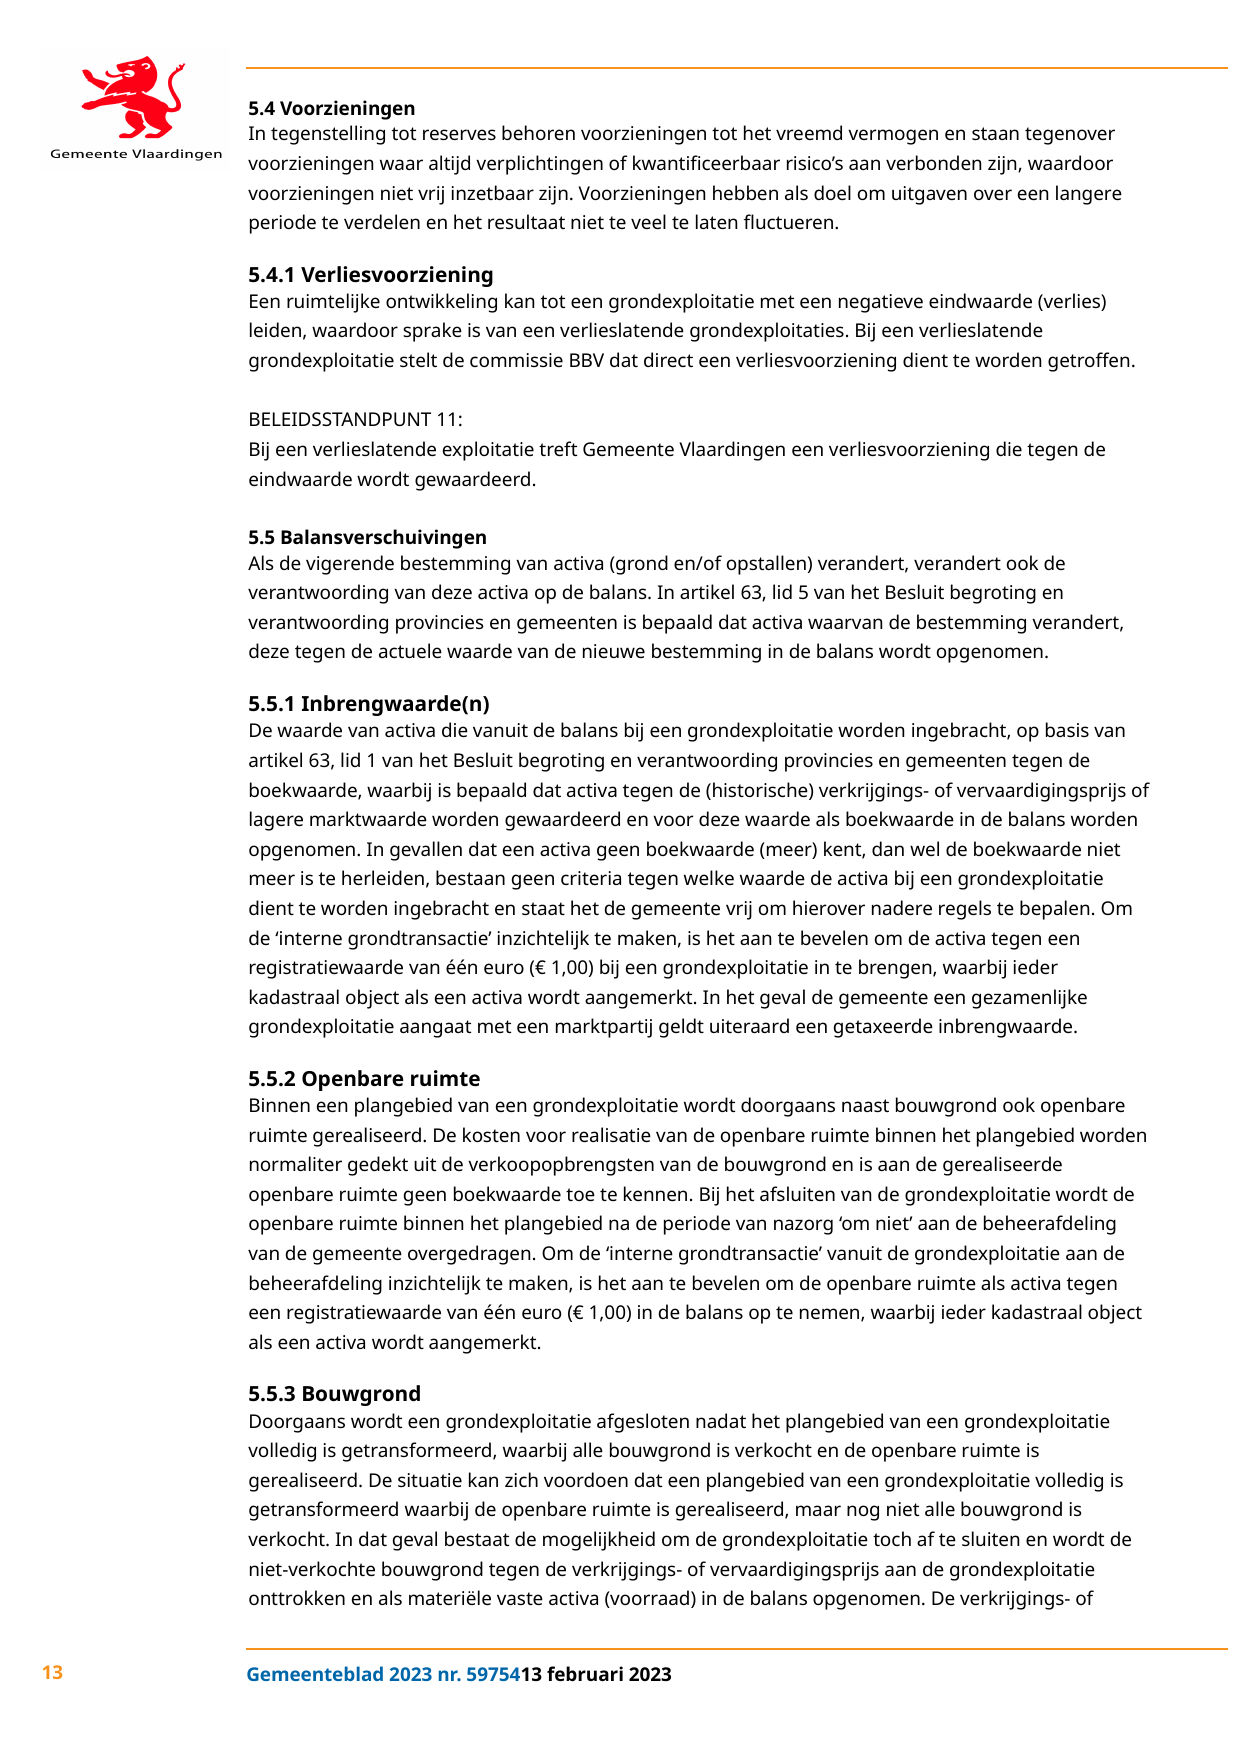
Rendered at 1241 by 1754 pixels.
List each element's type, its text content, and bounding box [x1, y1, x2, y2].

text Binnen een plangebied van een grondexploitatie wordt doorgaans naast bouwgrond ook openbare ruimte gerealiseerd. De kosten voor realisatie van de openbare ruimte binnen het plangebied worden normaliter gedekt uit de verkoopopbrengsten van de bouwgrond en is aan de gerealiseerde openbare ruimte geen boekwaarde toe te kennen. Bij het afsluiten van de grondexploitatie wordt de openbare ruimte binnen het plangebied na de periode van nazorg ‘om niet’ aan de beheerafdeling van de gemeente overgedragen. Om de ‘interne grondtransactie’ vanuit de grondexploitatie aan de beheerafdeling inzichtelijk te maken, is het aan te bevelen om de openbare ruimte als activa tegen een registratiewaarde van één euro (€ 1,00) in de balans op te nemen, waarbij ieder kadastraal object als een activa wordt aangemerkt. [248, 1092, 1152, 1355]
text 5.5.1 Inbrengwaarde(n) [248, 689, 1152, 718]
table_header BELEIDSSTANDPUNT 11: Bij een verlieslatende exploitatie treft Gemeente Vlaardingen een verliesvoorziening die tegen de eindwaarde wordt gewaardeerd. [248, 407, 1152, 491]
text Doorgaans wordt een grondexploitatie afgesloten nadat het plangebied van een grondexploitatie volledig is getransformeerd, waarbij alle bouwgrond is verkocht en de openbare ruimte is gerealiseerd. De situatie kan zich voordoen dat een plangebied van een grondexploitatie volledig is getransformeerd waarbij de openbare ruimte is gerealiseerd, maar nog niet alle bouwgrond is verkocht. In dat geval bestaat de mogelijkheid om de grondexploitatie toch af te sluiten en wordt de niet-verkochte bouwgrond tegen de verkrijgings- of vervaardigingsprijs aan de grondexploitatie onttrokken en als materiële vaste activa (voorraad) in de balans opgenomen. De verkrijgings- of [248, 1408, 1152, 1611]
text Een ruimtelijke ontwikkeling kan tot een grondexploitatie met een negatieve eindwaarde (verlies) leiden, waardoor sprake is van een verlieslatende grondexploitaties. Bij een verlieslatende grondexploitatie stelt de commissie BBV dat direct een verliesvoorziening dient te worden getroffen. [248, 288, 1152, 373]
text In tegenstelling tot reserves behoren voorzieningen tot het vreemd vermogen en staan tegenover voorzieningen waar altijd verplichtingen of kwantificeerbaar risico’s aan verbonden zijn, waardoor voorzieningen niet vrij inzetbaar zijn. Voorzieningen hebben als doel om uitgaven over een langere periode te verdelen en het resultaat niet te veel te laten fluctueren. [248, 121, 1152, 235]
text 5.4.1 Verliesvoorziening [248, 260, 1152, 288]
text Als de vigerende bestemming van activa (grond en/of opstallen) verandert, verandert ook de verantwoording van deze activa op de balans. In artikel 63, lid 5 van het Besluit begroting en verantwoording provincies en gemeenten is bepaald dat activa waarvan de bestemming verandert, deze tegen de actuele waarde van de nieuwe bestemming in de balans wordt opgenomen. [248, 550, 1152, 664]
text De waarde van activa die vanuit de balans bij een grondexploitatie worden ingebracht, op basis van artikel 63, lid 1 van het Besluit begroting en verantwoording provincies en gemeenten tegen de boekwaarde, waarbij is bepaald dat activa tegen de (historische) verkrijgings- of vervaardigingsprijs of lagere marktwaarde worden gewaardeerd en voor deze waarde als boekwaarde in de balans worden opgenomen. In gevallen dat een activa geen boekwaarde (meer) kent, dan wel de boekwaarde niet meer is te herleiden, bestaan geen criteria tegen welke waarde de activa bij een grondexploitatie dient te worden ingebracht en staat het de gemeente vrij om hierover nadere regels te bepalen. Om de ‘interne grondtransactie’ inzichtelijk te maken, is het aan te bevelen om de activa tegen een registratiewaarde van één euro (€ 1,00) bij een grondexploitatie in te brengen, waarbij ieder kadastraal object als een activa wordt aangemerkt. In het geval de gemeente een gezamenlijke grondexploitatie aangaat met een marktpartij geldt uiteraard een getaxeerde inbrengwaarde. [248, 718, 1152, 1039]
text 5.4 Voorzieningen [248, 95, 1152, 121]
text 5.5.2 Openbare ruimte [248, 1064, 1152, 1092]
picture [41, 47, 231, 172]
text 5.5 Balansverschuivingen [248, 524, 1152, 550]
text 5.5.3 Bouwgrond [248, 1379, 1152, 1408]
